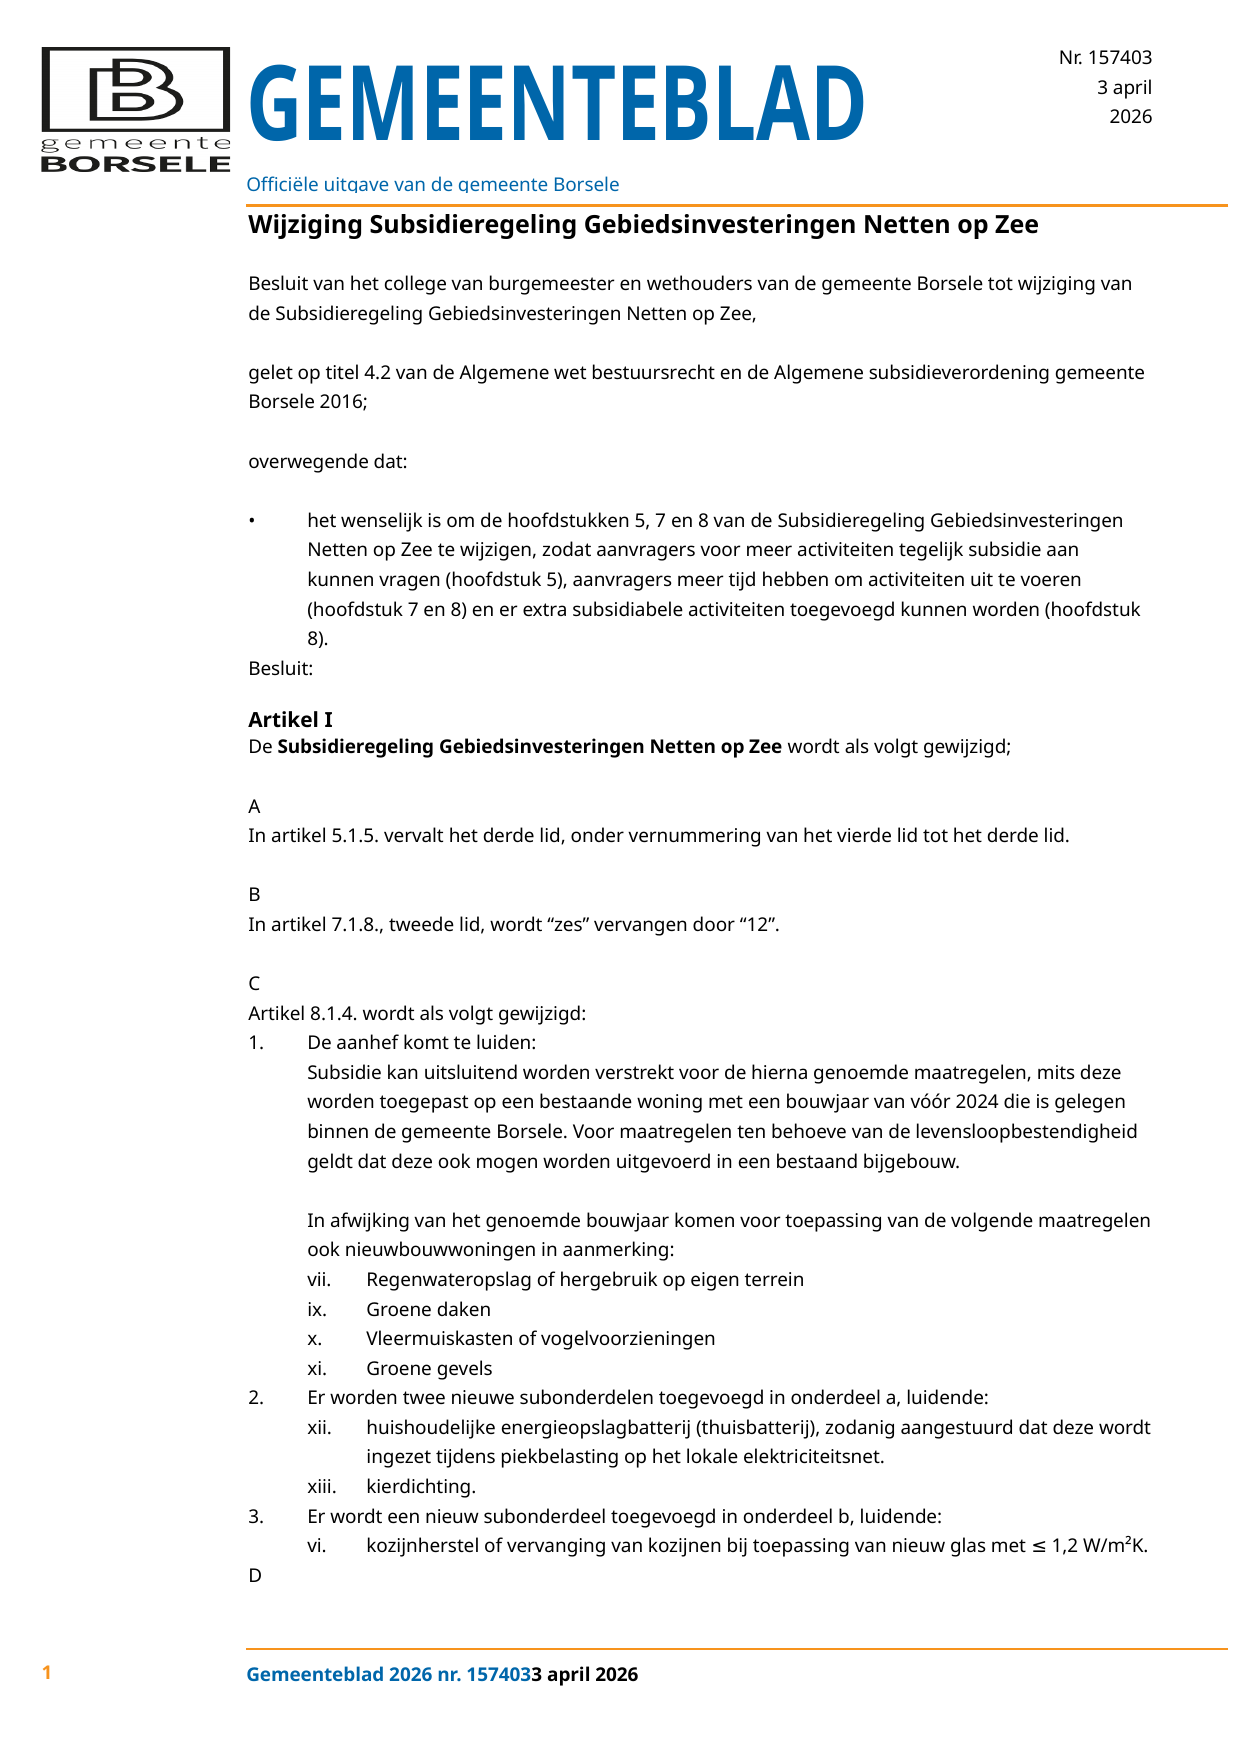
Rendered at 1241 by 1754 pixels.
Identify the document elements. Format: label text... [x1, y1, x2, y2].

list Groene daken [307, 1296, 1152, 1322]
text B [248, 882, 1152, 907]
text Wijziging Subsidieregeling Gebiedsinvesteringen Netten op Zee [248, 207, 1152, 241]
list In afwijking van het genoemde bouwjaar komen voor toepassing van de volgende maatregelen ook nieuwbouwwoningen in aanmerking: [248, 1207, 1152, 1262]
text C [248, 970, 1152, 996]
list huishoudelijke energieopslagbatterij (thuisbatterij), zodanig aangestuurd dat deze wordt ingezet tijdens piekbelasting op het lokale elektriciteitsnet. [307, 1414, 1152, 1469]
text gelet op titel 4.2 van de Algemene wet bestuursrecht en de Algemene subsidieverordening gemeente Borsele 2016; [248, 359, 1152, 414]
text Artikel 8.1.4. wordt als volgt gewijzigd: [248, 1000, 1152, 1026]
list kierdichting. [307, 1473, 1152, 1499]
text overwegende dat: [248, 448, 1152, 473]
list Groene gevels [307, 1355, 1152, 1381]
list Er wordt een nieuw subonderdeel toegevoegd in onderdeel b, luidende: [248, 1503, 1152, 1529]
list Vleermuiskasten of vogelvoorzieningen [307, 1325, 1152, 1351]
list De aanhef komt te luiden: [248, 1029, 1152, 1055]
text A [248, 793, 1152, 819]
text De Subsidieregeling Gebiedsinvesteringen Netten op Zee wordt als volgt gewijzigd; [248, 734, 1152, 759]
list kozijnherstel of vervanging van kozijnen bij toepassing van nieuw glas met ≤ 1,2 W/m²K. [307, 1532, 1152, 1558]
text Artikel I [248, 705, 1152, 734]
picture [41, 47, 231, 172]
text In artikel 7.1.8., tweede lid, wordt “zes” vervangen door “12”. [248, 911, 1152, 937]
list het wenselijk is om de hoofdstukken 5, 7 en 8 van de Subsidieregeling Gebiedsinvesteringen Netten op Zee te wijzigen, zodat aanvragers voor meer activiteiten tegelijk subsidie aan kunnen vragen (hoofdstuk 5), aanvragers meer tijd hebben om activiteiten uit te voeren (hoofdstuk 7 en 8) en er extra subsidiabele activiteiten toegevoegd kunnen worden (hoofdstuk 8). [248, 507, 1152, 651]
text In artikel 5.1.5. vervalt het derde lid, onder vernummering van het vierde lid tot het derde lid. [248, 822, 1152, 848]
list Regenwateropslag of hergebruik op eigen terrein [307, 1266, 1152, 1292]
text D [248, 1562, 1152, 1588]
text Besluit: [248, 655, 1152, 681]
text Besluit van het college van burgemeester en wethouders van de gemeente Borsele tot wijziging van de Subsidieregeling Gebiedsinvesteringen Netten op Zee, [248, 270, 1152, 326]
list Subsidie kan uitsluitend worden verstrekt voor de hierna genoemde maatregelen, mits deze worden toegepast op een bestaande woning met een bouwjaar van vóór 2024 die is gelegen binnen de gemeente Borsele. Voor maatregelen ten behoeve van de levensloopbestendigheid geldt dat deze ook mogen worden uitgevoerd in een bestaand bijgebouw. [248, 1059, 1152, 1174]
list Er worden twee nieuwe subonderdelen toegevoegd in onderdeel a, luidende: [248, 1384, 1152, 1410]
